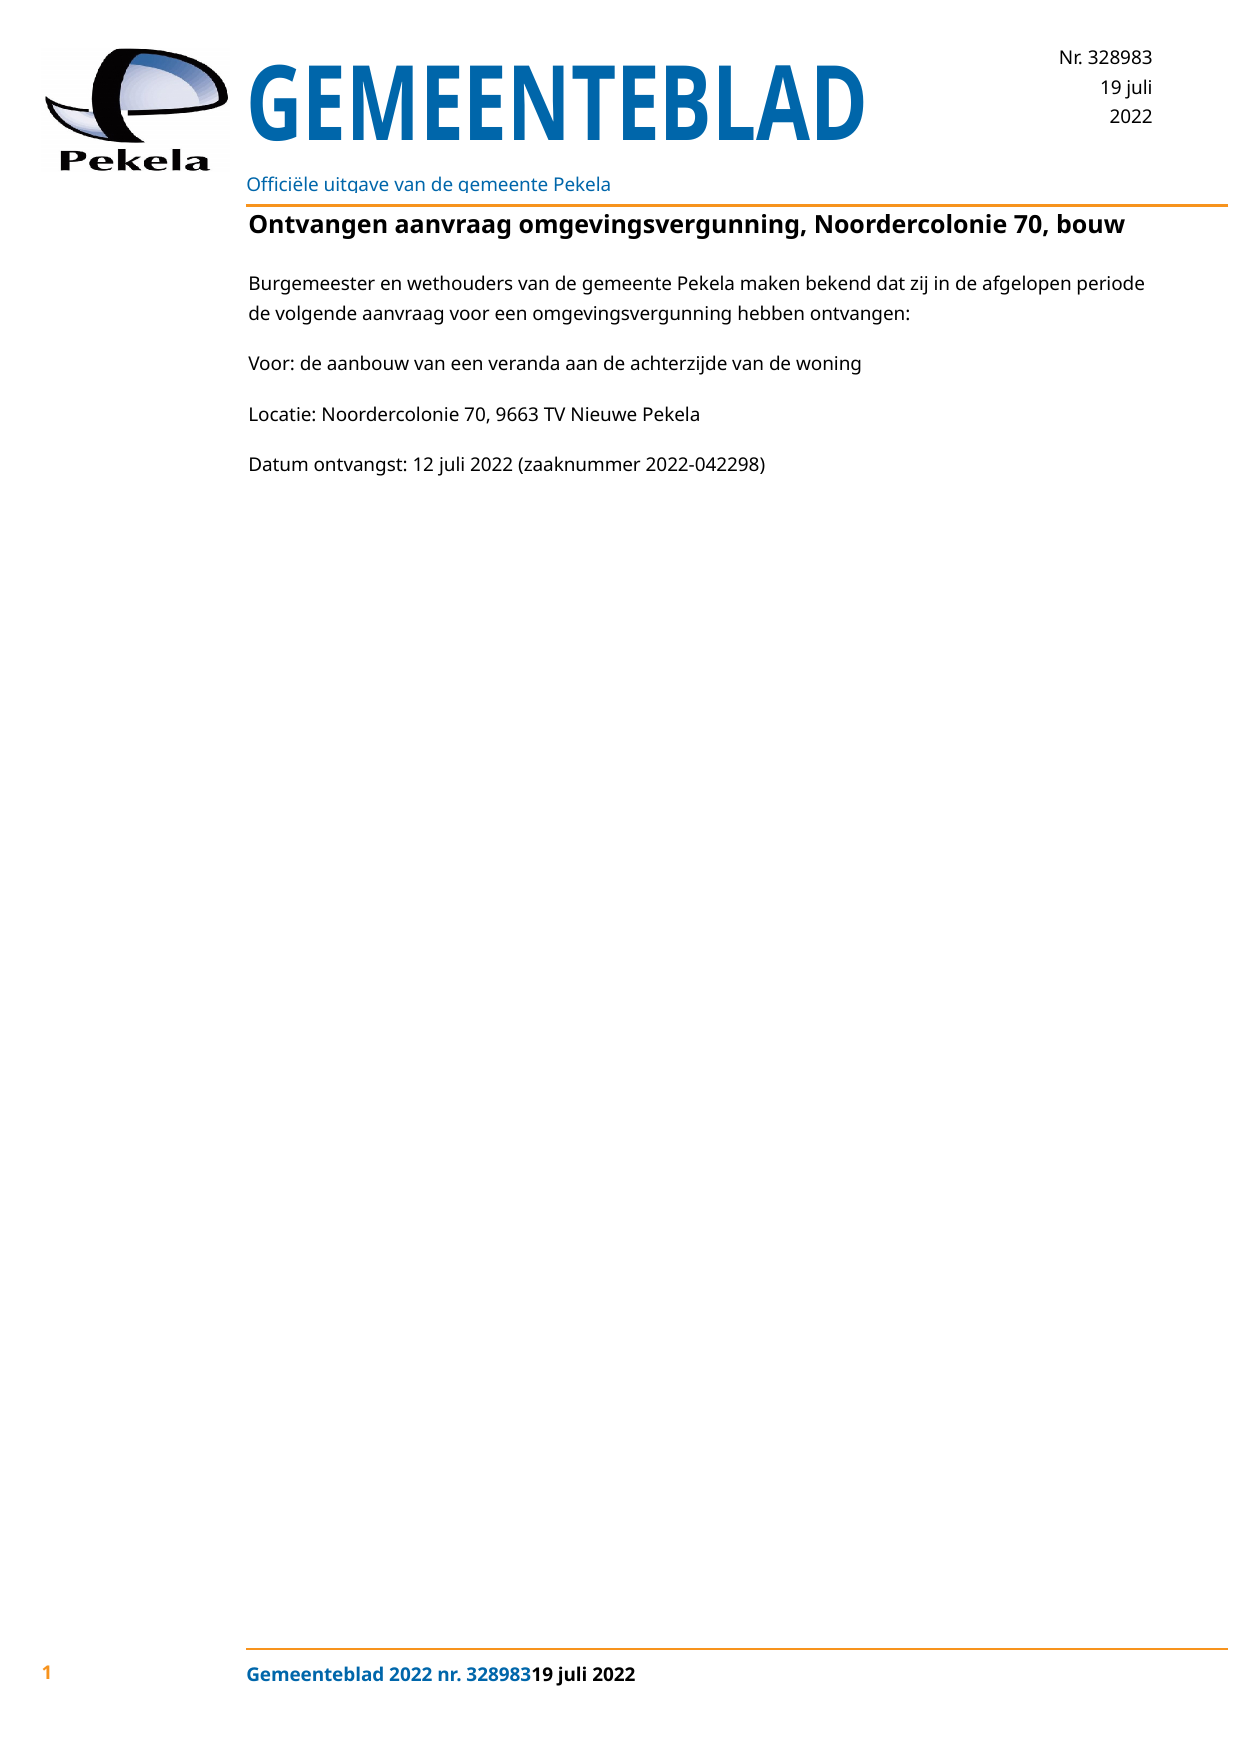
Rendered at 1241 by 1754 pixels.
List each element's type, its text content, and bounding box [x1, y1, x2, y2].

picture [41, 47, 231, 172]
text Voor: de aanbouw van een veranda aan de achterzijde van de woning [248, 350, 1152, 376]
text Datum ontvangst: 12 juli 2022 (zaaknummer 2022-042298) [248, 451, 1152, 477]
text Locatie: Noordercolonie 70, 9663 TV Nieuwe Pekela [248, 401, 1152, 426]
text Ontvangen aanvraag omgevingsvergunning, Noordercolonie 70, bouw [248, 207, 1152, 241]
text Burgemeester en wethouders van de gemeente Pekela maken bekend dat zij in de afgelopen periode de volgende aanvraag voor een omgevingsvergunning hebben ontvangen: [248, 270, 1152, 326]
